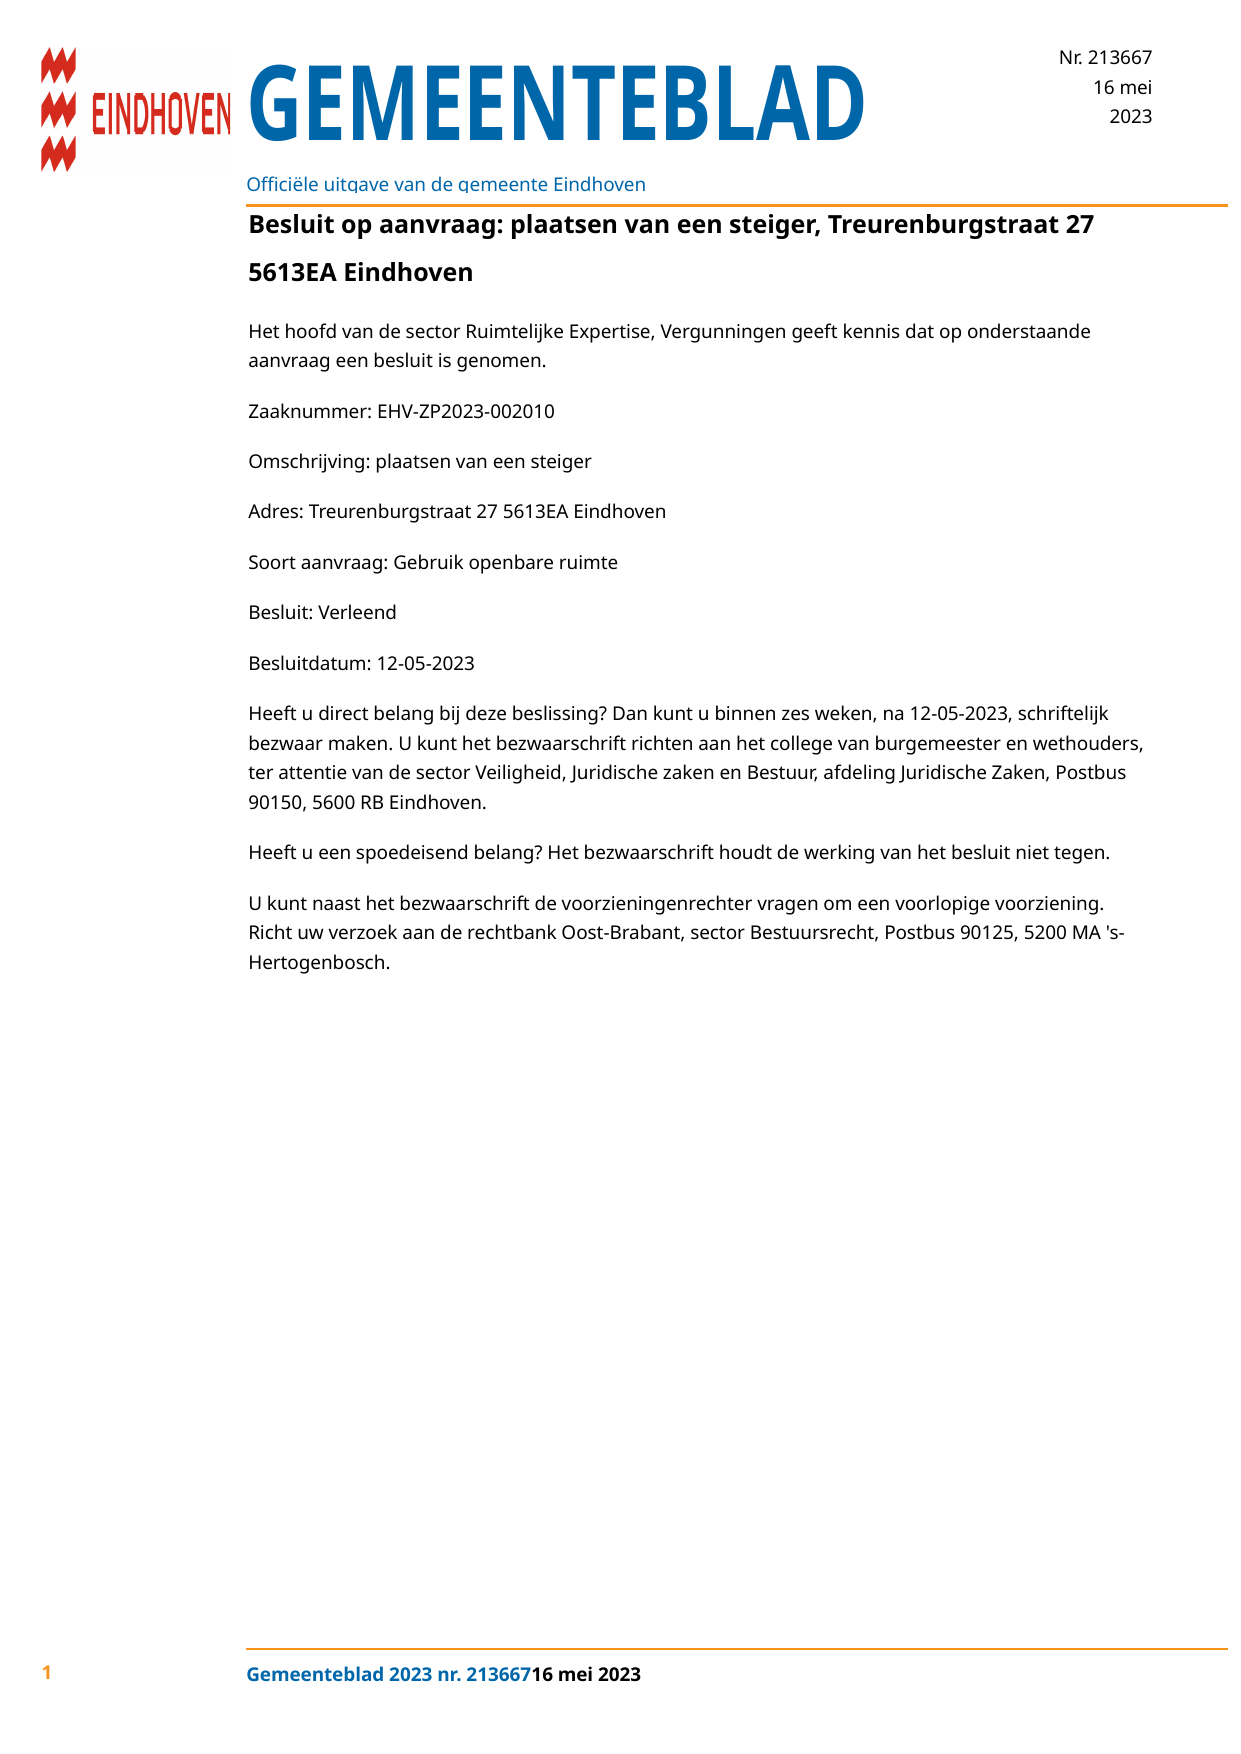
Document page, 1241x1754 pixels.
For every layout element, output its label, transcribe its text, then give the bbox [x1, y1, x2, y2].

text Besluit: Verleend [248, 599, 1152, 625]
text Soort aanvraag: Gebruik openbare ruimte [248, 549, 1152, 575]
picture [41, 47, 231, 172]
text Adres: Treurenburgstraat 27 5613EA Eindhoven [248, 499, 1152, 524]
text U kunt naast het bezwaarschrift de voorzieningenrechter vragen om een voorlopige voorziening. Richt uw verzoek aan de rechtbank Oost-Brabant, sector Bestuursrecht, Postbus 90125, 5200 MA 's-Hertogenbosch. [248, 890, 1152, 975]
text Heeft u een spoedeisend belang? Het bezwaarschrift houdt de werking van het besluit niet tegen. [248, 839, 1152, 865]
text Heeft u direct belang bij deze beslissing? Dan kunt u binnen zes weken, na 12-05-2023, schriftelijk bezwaar maken. U kunt het bezwaarschrift richten aan het college van burgemeester en wethouders, ter attentie van de sector Veiligheid, Juridische zaken en Bestuur, afdeling Juridische Zaken, Postbus 90150, 5600 RB Eindhoven. [248, 700, 1152, 815]
text Het hoofd van de sector Ruimtelijke Expertise, Vergunningen geeft kennis dat op onderstaande aanvraag een besluit is genomen. [248, 318, 1152, 373]
text Omschrijving: plaatsen van een steiger [248, 448, 1152, 474]
text Besluit op aanvraag: plaatsen van een steiger, Treurenburgstraat 27 5613EA Eindhoven [248, 207, 1152, 288]
text Zaaknummer: EHV-ZP2023-002010 [248, 398, 1152, 424]
text Besluitdatum: 12-05-2023 [248, 650, 1152, 676]
